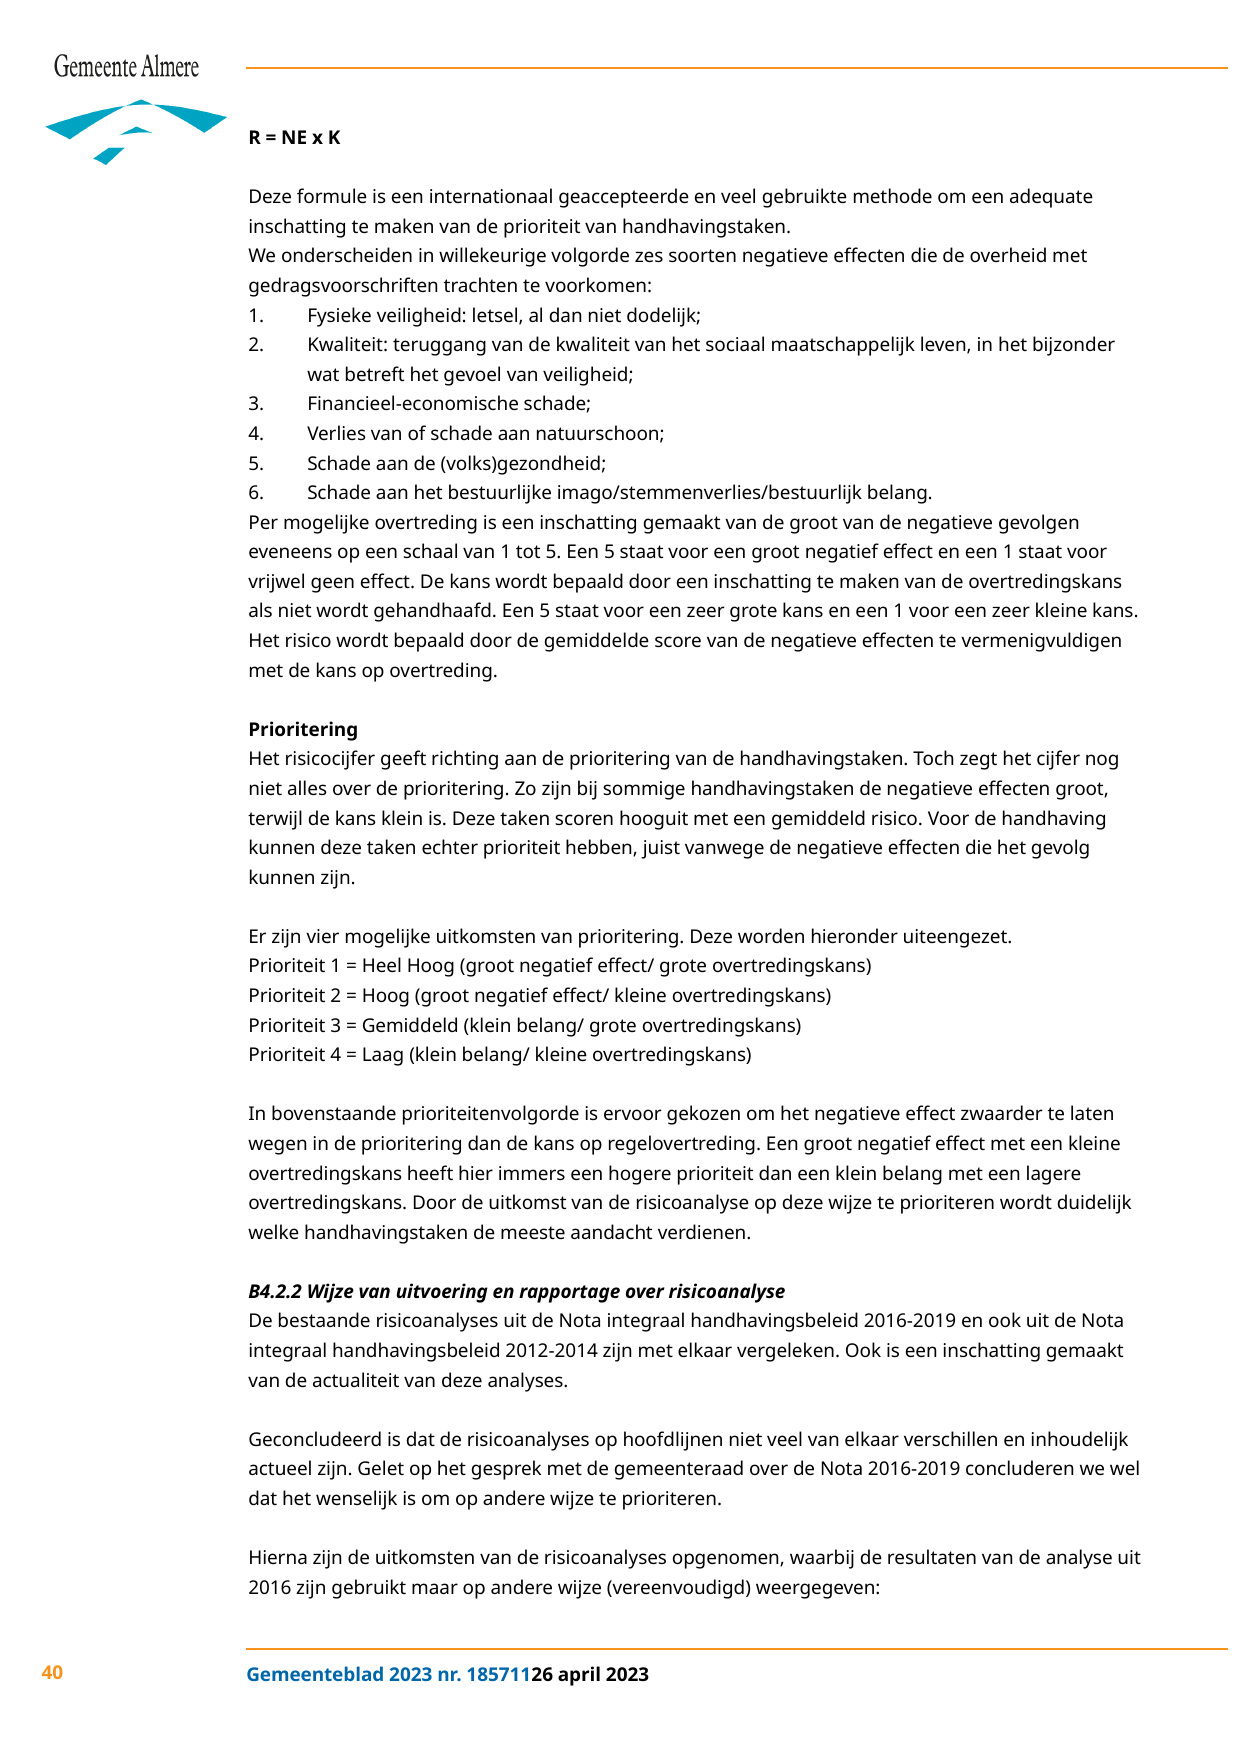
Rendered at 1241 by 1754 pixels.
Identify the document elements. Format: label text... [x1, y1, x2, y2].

text Prioriteit 4 = Laag (klein belang/ kleine overtredingskans) [248, 1041, 1152, 1067]
text Per mogelijke overtreding is een inschatting gemaakt van de groot van de negatieve gevolgen eveneens op een schaal van 1 tot 5. Een 5 staat voor een groot negatief effect en een 1 staat voor vrijwel geen effect. De kans wordt bepaald door een inschatting te maken van de overtredingskans als niet wordt gehandhaafd. Een 5 staat voor een zeer grote kans en een 1 voor een zeer kleine kans. Het risico wordt bepaald door de gemiddelde score van de negatieve effecten te vermenigvuldigen met de kans op overtreding. [248, 509, 1152, 683]
text B4.2.2 Wijze van uitvoering en rapportage over risicoanalyse [248, 1278, 1152, 1304]
list Verlies van of schade aan natuurschoon; [248, 420, 1152, 446]
list Schade aan het bestuurlijke imago/stemmenverlies/bestuurlijk belang. [248, 479, 1152, 505]
text Prioritering [248, 716, 1152, 742]
text R = NE x K [248, 124, 1152, 150]
text We onderscheiden in willekeurige volgorde zes soorten negatieve effecten die de overheid met gedragsvoorschriften trachten te voorkomen: [248, 243, 1152, 298]
text Er zijn vier mogelijke uitkomsten van prioritering. Deze worden hieronder uiteengezet. [248, 923, 1152, 949]
text Prioriteit 2 = Hoog (groot negatief effect/ kleine overtredingskans) [248, 982, 1152, 1008]
list Schade aan de (volks)gezondheid; [248, 450, 1152, 476]
text In bovenstaande prioriteitenvolgorde is ervoor gekozen om het negatieve effect zwaarder te laten wegen in de prioritering dan de kans op regelovertreding. Een groot negatief effect met een kleine overtredingskans heeft hier immers een hogere prioriteit dan een klein belang met een lagere overtredingskans. Door de uitkomst van de risicoanalyse op deze wijze te prioriteren wordt duidelijk welke handhavingstaken de meeste aandacht verdienen. [248, 1101, 1152, 1245]
text De bestaande risicoanalyses uit de Nota integraal handhavingsbeleid 2016-2019 en ook uit de Nota integraal handhavingsbeleid 2012-2014 zijn met elkaar vergeleken. Ook is een inschatting gemaakt van de actualiteit van deze analyses. [248, 1308, 1152, 1393]
text Prioriteit 3 = Gemiddeld (klein belang/ grote overtredingskans) [248, 1012, 1152, 1038]
text Het risicocijfer geeft richting aan de prioritering van de handhavingstaken. Toch zegt het cijfer nog niet alles over de prioritering. Zo zijn bij sommige handhavingstaken de negatieve effecten groot, terwijl de kans klein is. Deze taken scoren hooguit met een gemiddeld risico. Voor de handhaving kunnen deze taken echter prioriteit hebben, juist vanwege de negatieve effecten die het gevolg kunnen zijn. [248, 746, 1152, 890]
text Geconcludeerd is dat de risicoanalyses op hoofdlijnen niet veel van elkaar verschillen en inhoudelijk actueel zijn. Gelet op het gesprek met de gemeenteraad over de Nota 2016-2019 concluderen we wel dat het wenselijk is om op andere wijze te prioriteren. [248, 1426, 1152, 1511]
text Prioriteit 1 = Heel Hoog (groot negatief effect/ grote overtredingskans) [248, 953, 1152, 978]
text Hierna zijn de uitkomsten van de risicoanalyses opgenomen, waarbij de resultaten van de analyse uit 2016 zijn gebruikt maar op andere wijze (vereenvoudigd) weergegeven: [248, 1544, 1152, 1600]
text Deze formule is een internationaal geaccepteerde en veel gebruikte methode om een adequate inschatting te maken van de prioriteit van handhavingstaken. [248, 183, 1152, 239]
list Kwaliteit: teruggang van de kwaliteit van het sociaal maatschappelijk leven, in het bijzonder wat betreft het gevoel van veiligheid; [248, 331, 1152, 387]
list Fysieke veiligheid: letsel, al dan niet dodelijk; [248, 302, 1152, 328]
picture [41, 47, 231, 172]
list Financieel-economische schade; [248, 391, 1152, 416]
